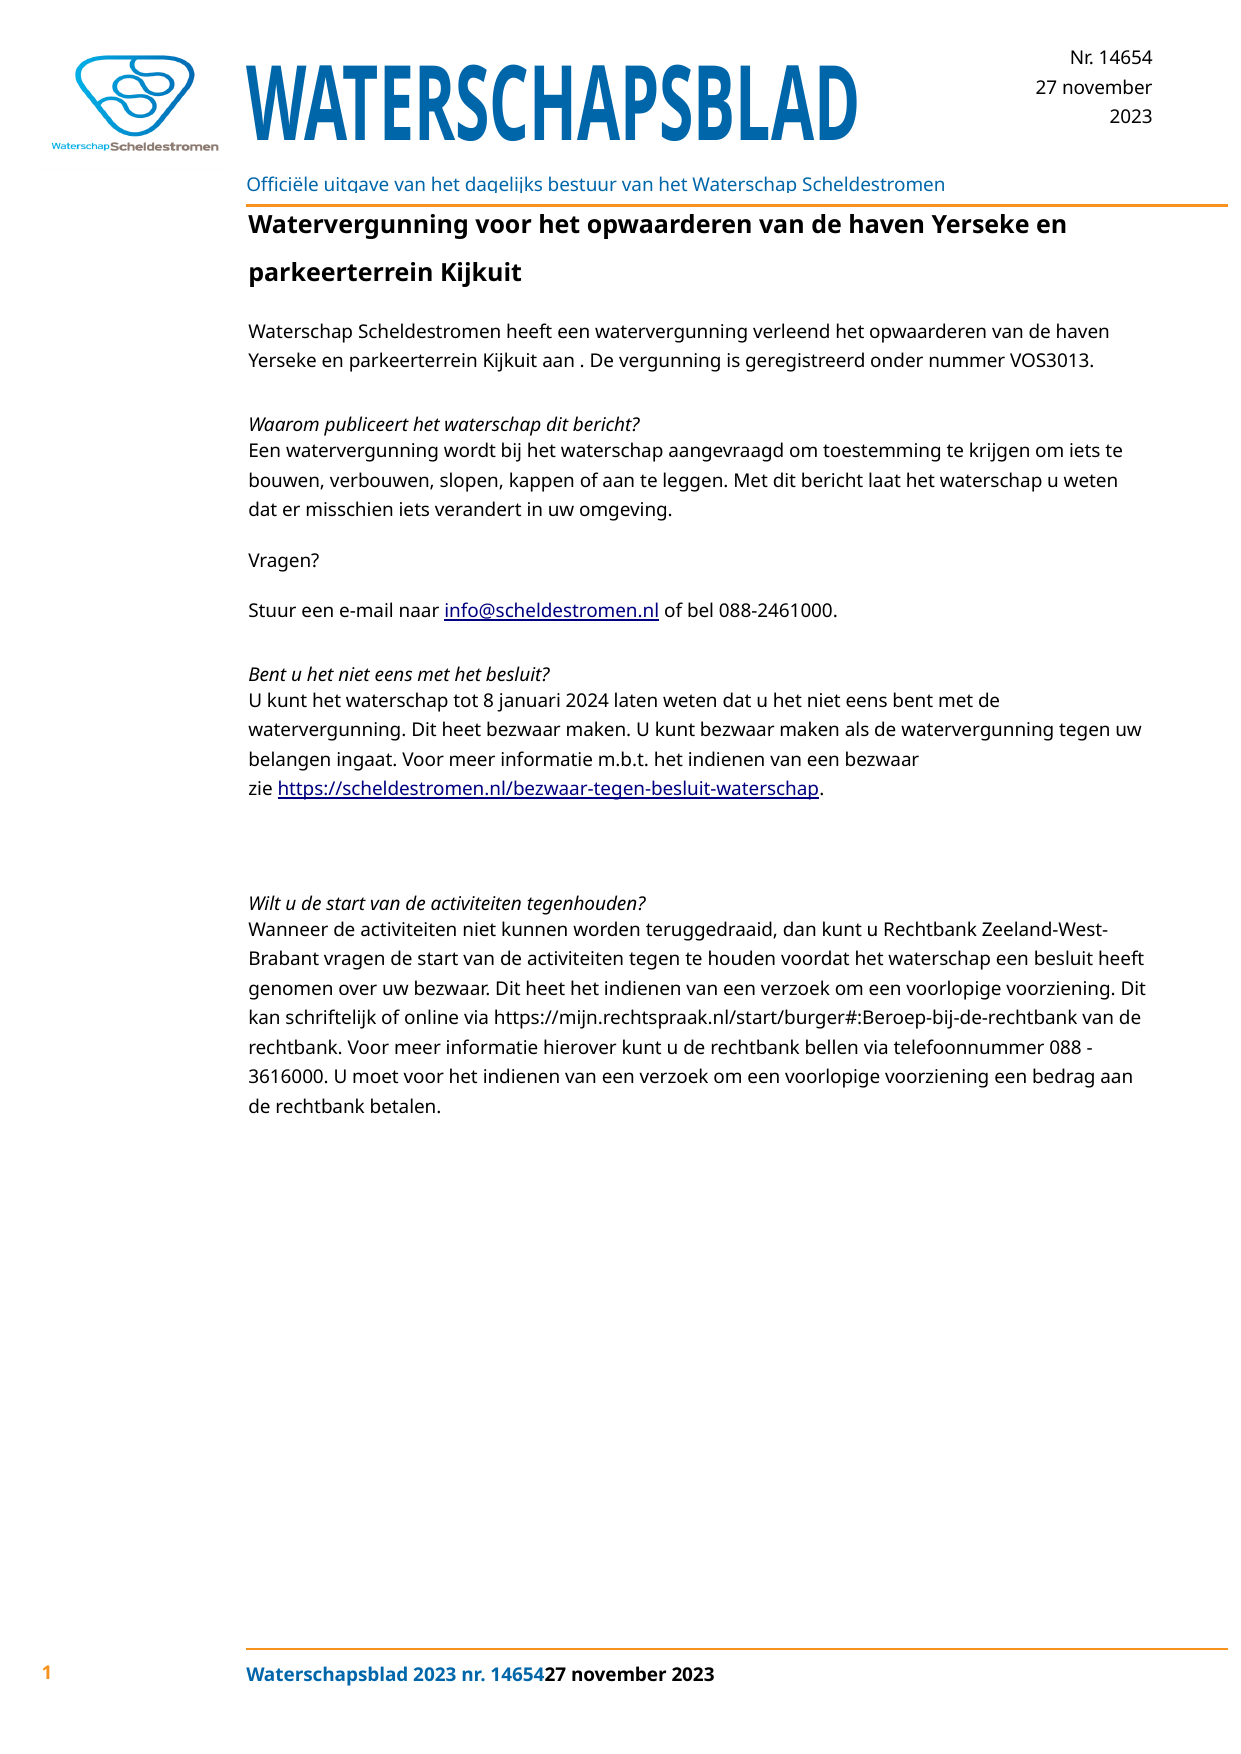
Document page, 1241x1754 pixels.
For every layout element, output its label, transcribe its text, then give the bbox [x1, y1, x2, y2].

text Waterschap Scheldestromen heeft een watervergunning verleend het opwaarderen van de haven Yerseke en parkeerterrein Kijkuit aan . De vergunning is geregistreerd onder nummer VOS3013. [248, 318, 1152, 373]
text Vragen? [248, 547, 1152, 572]
text Een watervergunning wordt bij het waterschap aangevraagd om toestemming te krijgen om iets te bouwen, verbouwen, slopen, kappen of aan te leggen. Met dit bericht laat het waterschap u weten dat er misschien iets verandert in uw omgeving. [248, 437, 1152, 522]
text Bent u het niet eens met het besluit? [248, 661, 1152, 687]
text Wanneer de activiteiten niet kunnen worden teruggedraaid, dan kunt u Rechtbank Zeeland-West-Brabant vragen de start van de activiteiten tegen te houden voordat het waterschap een besluit heeft genomen over uw bezwaar. Dit heet het indienen van een verzoek om een voorlopige voorziening. Dit kan schriftelijk of online via https://mijn.rechtspraak.nl/start/burger#:Beroep-bij-de-rechtbank van de rechtbank. Voor meer informatie hierover kunt u de rechtbank bellen via telefoonnummer 088 - 3616000. U moet voor het indienen van een verzoek om een voorlopige voorziening een bedrag aan de rechtbank betalen. [248, 916, 1152, 1119]
picture [41, 47, 231, 172]
text U kunt het waterschap tot 8 januari 2024 laten weten dat u het niet eens bent met de watervergunning. Dit heet bezwaar maken. U kunt bezwaar maken als de watervergunning tegen uw belangen ingaat. Voor meer informatie m.b.t. het indienen van een bezwaar zie https://scheldestromen.nl/bezwaar-tegen-besluit-waterschap. [248, 687, 1152, 801]
text Watervergunning voor het opwaarderen van de haven Yerseke en parkeerterrein Kijkuit [248, 207, 1152, 288]
text Waarom publiceert het waterschap dit bericht? [248, 411, 1152, 437]
text Wilt u de start van de activiteiten tegenhouden? [248, 890, 1152, 916]
text Stuur een e-mail naar info@scheldestromen.nl of bel 088-2461000. [248, 597, 1152, 623]
